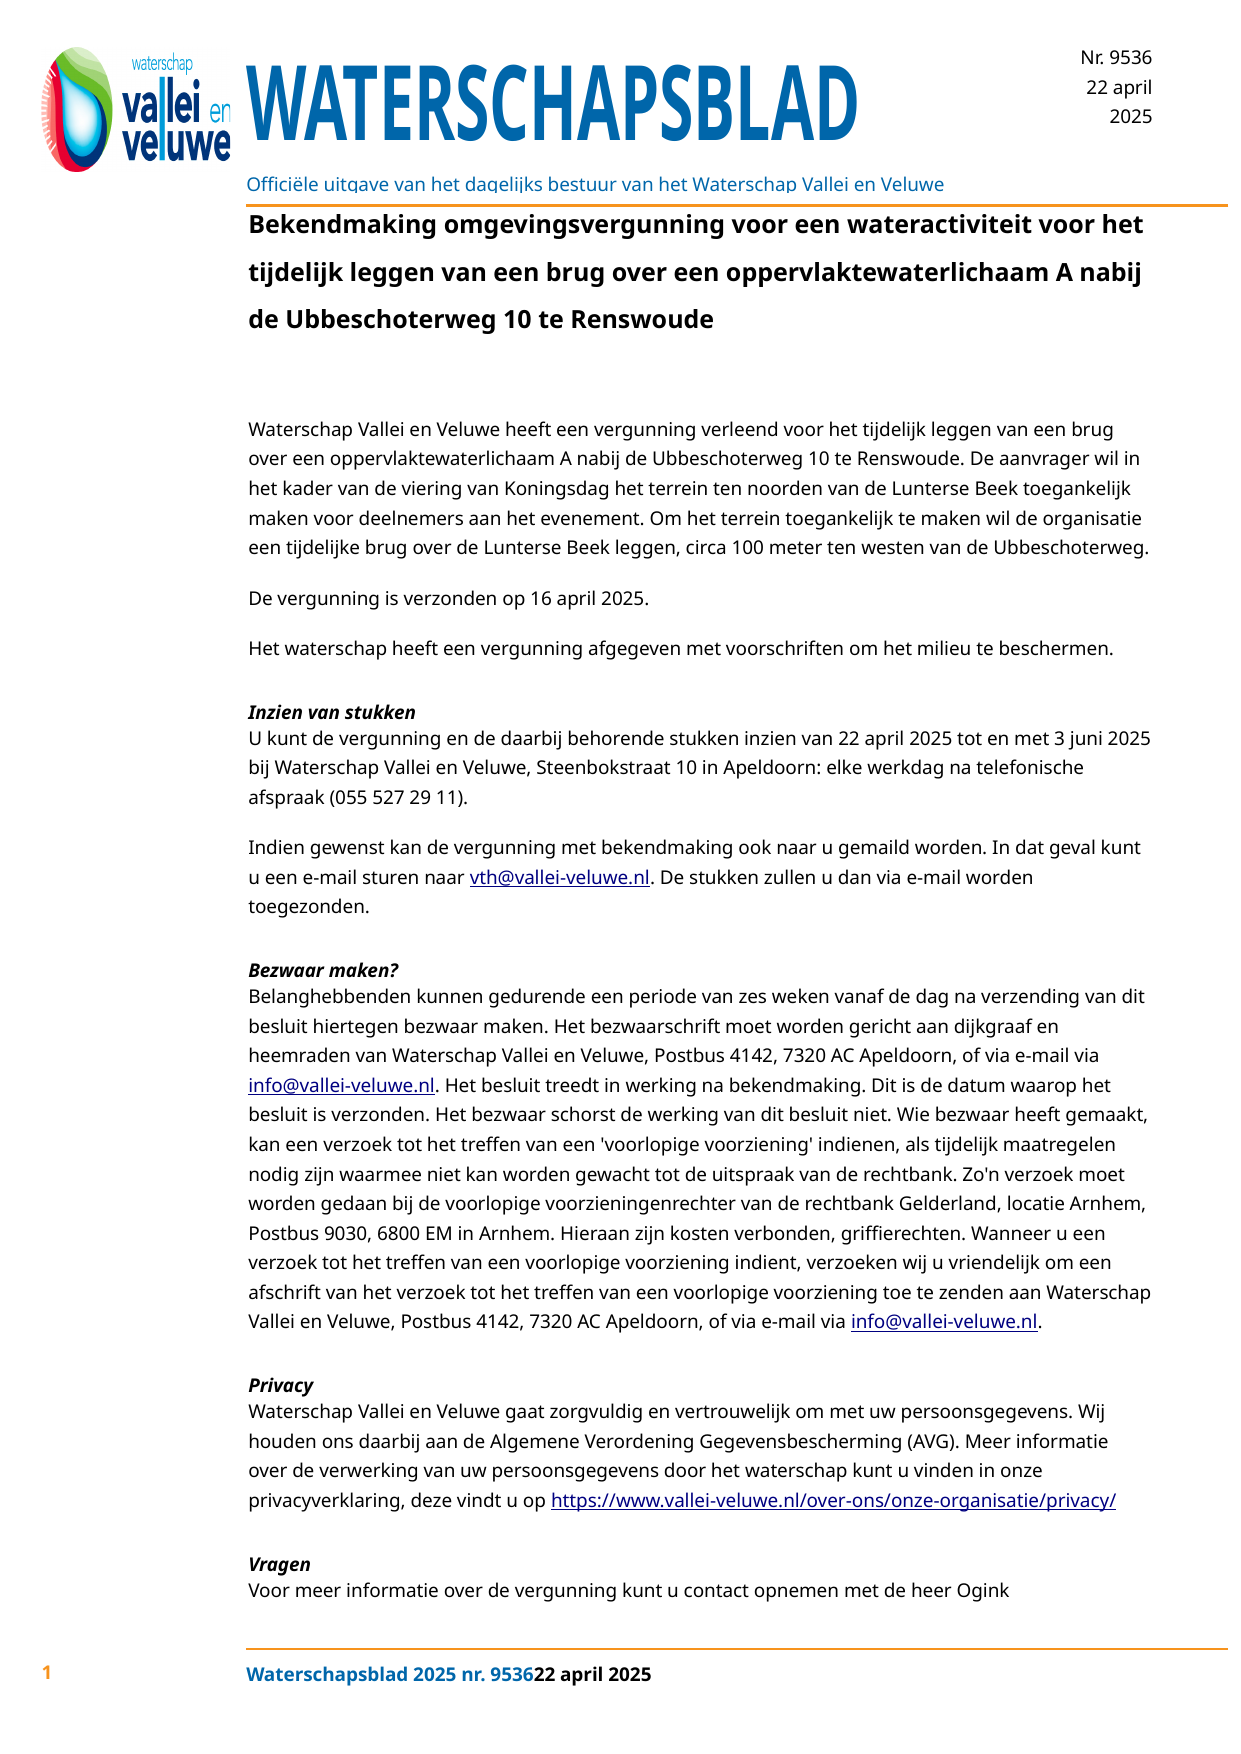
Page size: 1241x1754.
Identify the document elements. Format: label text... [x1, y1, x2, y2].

text Privacy [248, 1373, 1152, 1398]
text De vergunning is verzonden op 16 april 2025. [248, 585, 1152, 610]
text Het waterschap heeft een vergunning afgegeven met voorschriften om het milieu te beschermen. [248, 635, 1152, 661]
text Bezwaar maken? [248, 957, 1152, 983]
text Inzien van stukken [248, 699, 1152, 725]
text U kunt de vergunning en de daarbij behorende stukken inzien van 22 april 2025 tot en met 3 juni 2025 bij Waterschap Vallei en Veluwe, Steenbokstraat 10 in Apeldoorn: elke werkdag na telefonische afspraak (055 527 29 11). [248, 725, 1152, 810]
text Belanghebbenden kunnen gedurende een periode van zes weken vanaf de dag na verzending van dit besluit hiertegen bezwaar maken. Het bezwaarschrift moet worden gericht aan dijkgraaf en heemraden van Waterschap Vallei en Veluwe, Postbus 4142, 7320 AC Apeldoorn, of via e-mail via info@vallei-veluwe.nl. Het besluit treedt in werking na bekendmaking. Dit is de datum waarop het besluit is verzonden. Het bezwaar schorst de werking van dit besluit niet. Wie bezwaar heeft gemaakt, kan een verzoek tot het treffen van een 'voorlopige voorziening' indienen, als tijdelijk maatregelen nodig zijn waarmee niet kan worden gewacht tot de uitspraak van de rechtbank. Zo'n verzoek moet worden gedaan bij de voorlopige voorzieningenrechter van de rechtbank Gelderland, locatie Arnhem, Postbus 9030, 6800 EM in Arnhem. Hieraan zijn kosten verbonden, griffierechten. Wanneer u een verzoek tot het treffen van een voorlopige voorziening indient, verzoeken wij u vriendelijk om een afschrift van het verzoek tot het treffen van een voorlopige voorziening toe te zenden aan Waterschap Vallei en Veluwe, Postbus 4142, 7320 AC Apeldoorn, of via e-mail via info@vallei-veluwe.nl. [248, 983, 1152, 1334]
text Indien gewenst kan de vergunning met bekendmaking ook naar u gemaild worden. In dat geval kunt u een e-mail sturen naar vth@vallei-veluwe.nl. De stukken zullen u dan via e-mail worden toegezonden. [248, 834, 1152, 919]
text Voor meer informatie over de vergunning kunt u contact opnemen met de heer Ogink [248, 1577, 1152, 1602]
picture [41, 47, 231, 172]
text Waterschap Vallei en Veluwe heeft een vergunning verleend voor het tijdelijk leggen van een brug over een oppervlaktewaterlichaam A nabij de Ubbeschoterweg 10 te Renswoude. De aanvrager wil in het kader van de viering van Koningsdag het terrein ten noorden van de Lunterse Beek toegankelijk maken voor deelnemers aan het evenement. Om het terrein toegankelijk te maken wil de organisatie een tijdelijke brug over de Lunterse Beek leggen, circa 100 meter ten westen van de Ubbeschoterweg. [248, 416, 1152, 560]
text Waterschap Vallei en Veluwe gaat zorgvuldig en vertrouwelijk om met uw persoonsgegevens. Wij houden ons daarbij aan de Algemene Verordening Gegevensbescherming (AVG). Meer informatie over de verwerking van uw persoonsgegevens door het waterschap kunt u vinden in onze privacyverklaring, deze vindt u op https://www.vallei-veluwe.nl/over-ons/onze-organisatie/privacy/ [248, 1398, 1152, 1513]
text Vragen [248, 1551, 1152, 1577]
text Bekendmaking omgevingsvergunning voor een wateractiviteit voor het tijdelijk leggen van een brug over een oppervlaktewaterlichaam A nabij de Ubbeschoterweg 10 te Renswoude [248, 207, 1152, 336]
